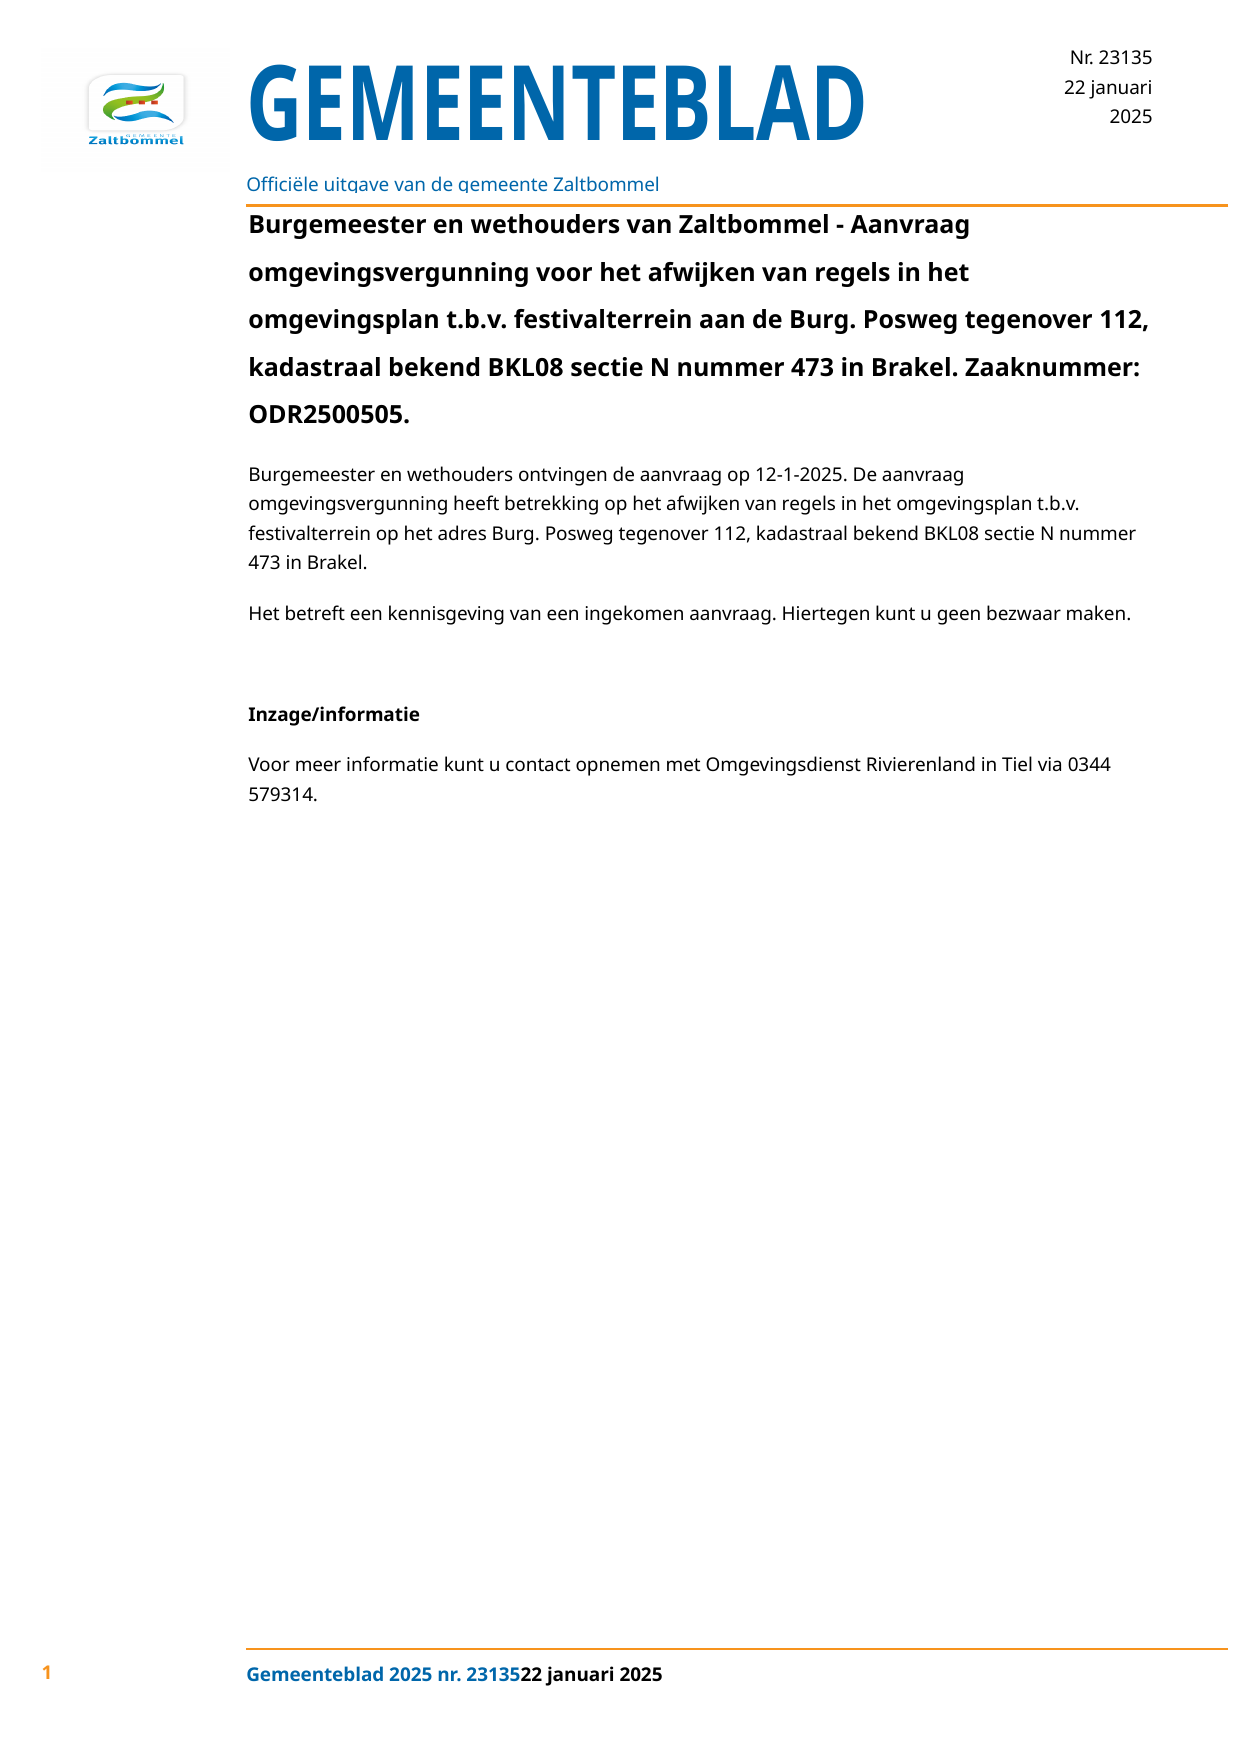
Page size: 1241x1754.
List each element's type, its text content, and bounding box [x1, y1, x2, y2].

picture [41, 47, 231, 172]
text Burgemeester en wethouders van Zaltbommel - Aanvraag omgevingsvergunning voor het afwijken van regels in het omgevingsplan t.b.v. festivalterrein aan de Burg. Posweg tegenover 112, kadastraal bekend BKL08 sectie N nummer 473 in Brakel. Zaaknummer: ODR2500505. [248, 207, 1152, 431]
text Voor meer informatie kunt u contact opnemen met Omgevingsdienst Rivierenland in Tiel via 0344 579314. [248, 751, 1152, 806]
text Het betreft een kennisgeving van een ingekomen aanvraag. Hiertegen kunt u geen bezwaar maken. [248, 600, 1152, 626]
text Inzage/informatie [248, 701, 1152, 726]
text Burgemeester en wethouders ontvingen de aanvraag op 12-1-2025. De aanvraag omgevingsvergunning heeft betrekking op het afwijken van regels in het omgevingsplan t.b.v. festivalterrein op het adres Burg. Posweg tegenover 112, kadastraal bekend BKL08 sectie N nummer 473 in Brakel. [248, 461, 1152, 575]
